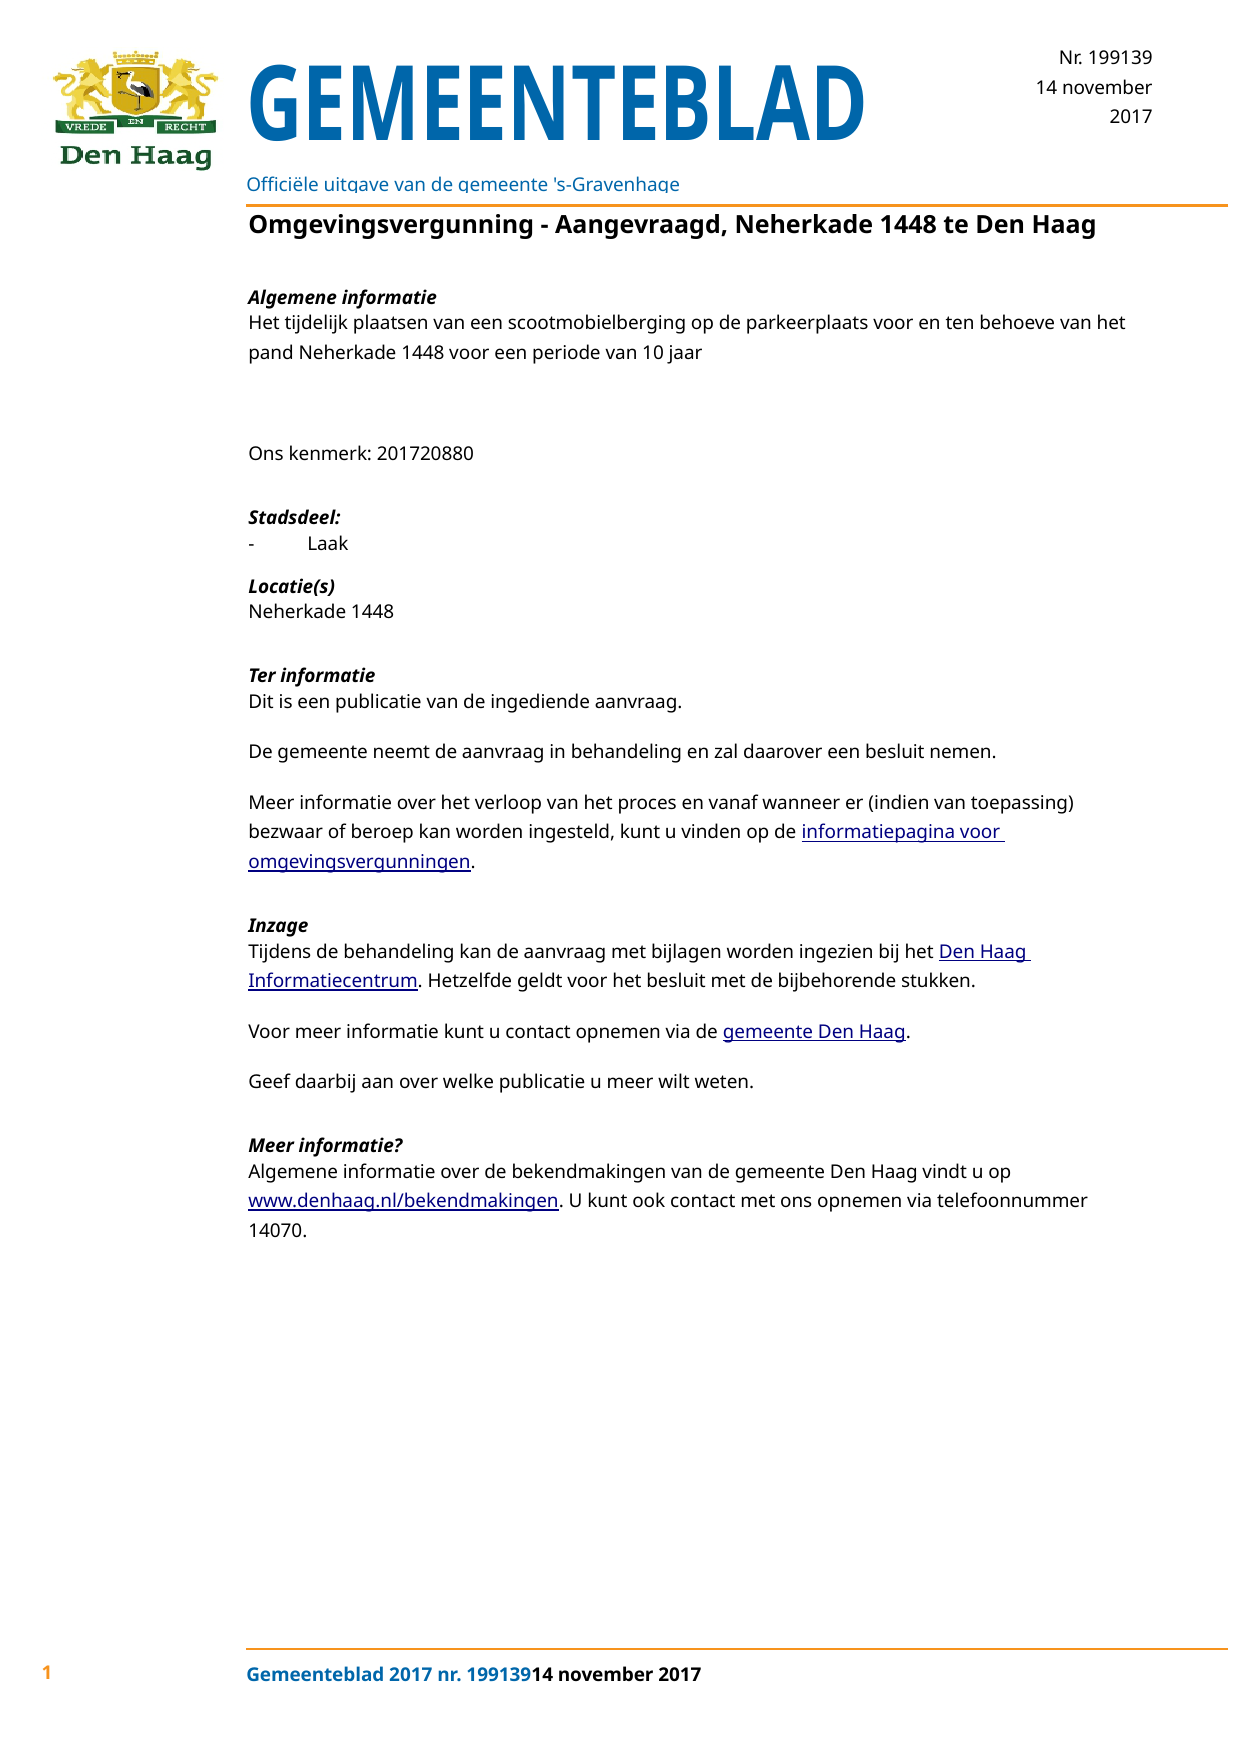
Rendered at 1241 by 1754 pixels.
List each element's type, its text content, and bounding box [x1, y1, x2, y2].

text Dit is een publicatie van de ingediende aanvraag. [248, 688, 1152, 714]
text Omgevingsvergunning - Aangevraagd, Neherkade 1448 te Den Haag [248, 207, 1152, 241]
text Algemene informatie over de bekendmakingen van de gemeente Den Haag vindt u op www.denhaag.nl/bekendmakingen. U kunt ook contact met ons opnemen via telefoonnummer 14070. [248, 1158, 1152, 1243]
text Het tijdelijk plaatsen van een scootmobielberging op de parkeerplaats voor en ten behoeve van het pand Neherkade 1448 voor een periode van 10 jaar [248, 309, 1152, 365]
text Locatie(s) [248, 573, 1152, 598]
picture [41, 47, 231, 172]
text Inzage [248, 912, 1152, 938]
text Stadsdeel: [248, 504, 1152, 530]
text Ter informatie [248, 662, 1152, 688]
text Meer informatie? [248, 1132, 1152, 1158]
text Neherkade 1448 [248, 598, 1152, 624]
text Geef daarbij aan over welke publicatie u meer wilt weten. [248, 1068, 1152, 1094]
text De gemeente neemt de aanvraag in behandeling en zal daarover een besluit nemen. [248, 739, 1152, 764]
text Algemene informatie [248, 284, 1152, 309]
list Laak [248, 530, 1152, 555]
text Ons kenmerk: 201720880 [248, 440, 1152, 466]
text Voor meer informatie kunt u contact opnemen via de gemeente Den Haag. [248, 1018, 1152, 1044]
text Tijdens de behandeling kan de aanvraag met bijlagen worden ingezien bij het Den Haag Informatiecentrum. Hetzelfde geldt voor het besluit met de bijbehorende stukken. [248, 938, 1152, 993]
text Meer informatie over het verloop van het proces en vanaf wanneer er (indien van toepassing) bezwaar of beroep kan worden ingesteld, kunt u vinden op de informatiepagina voor omgevingsvergunningen. [248, 789, 1152, 874]
